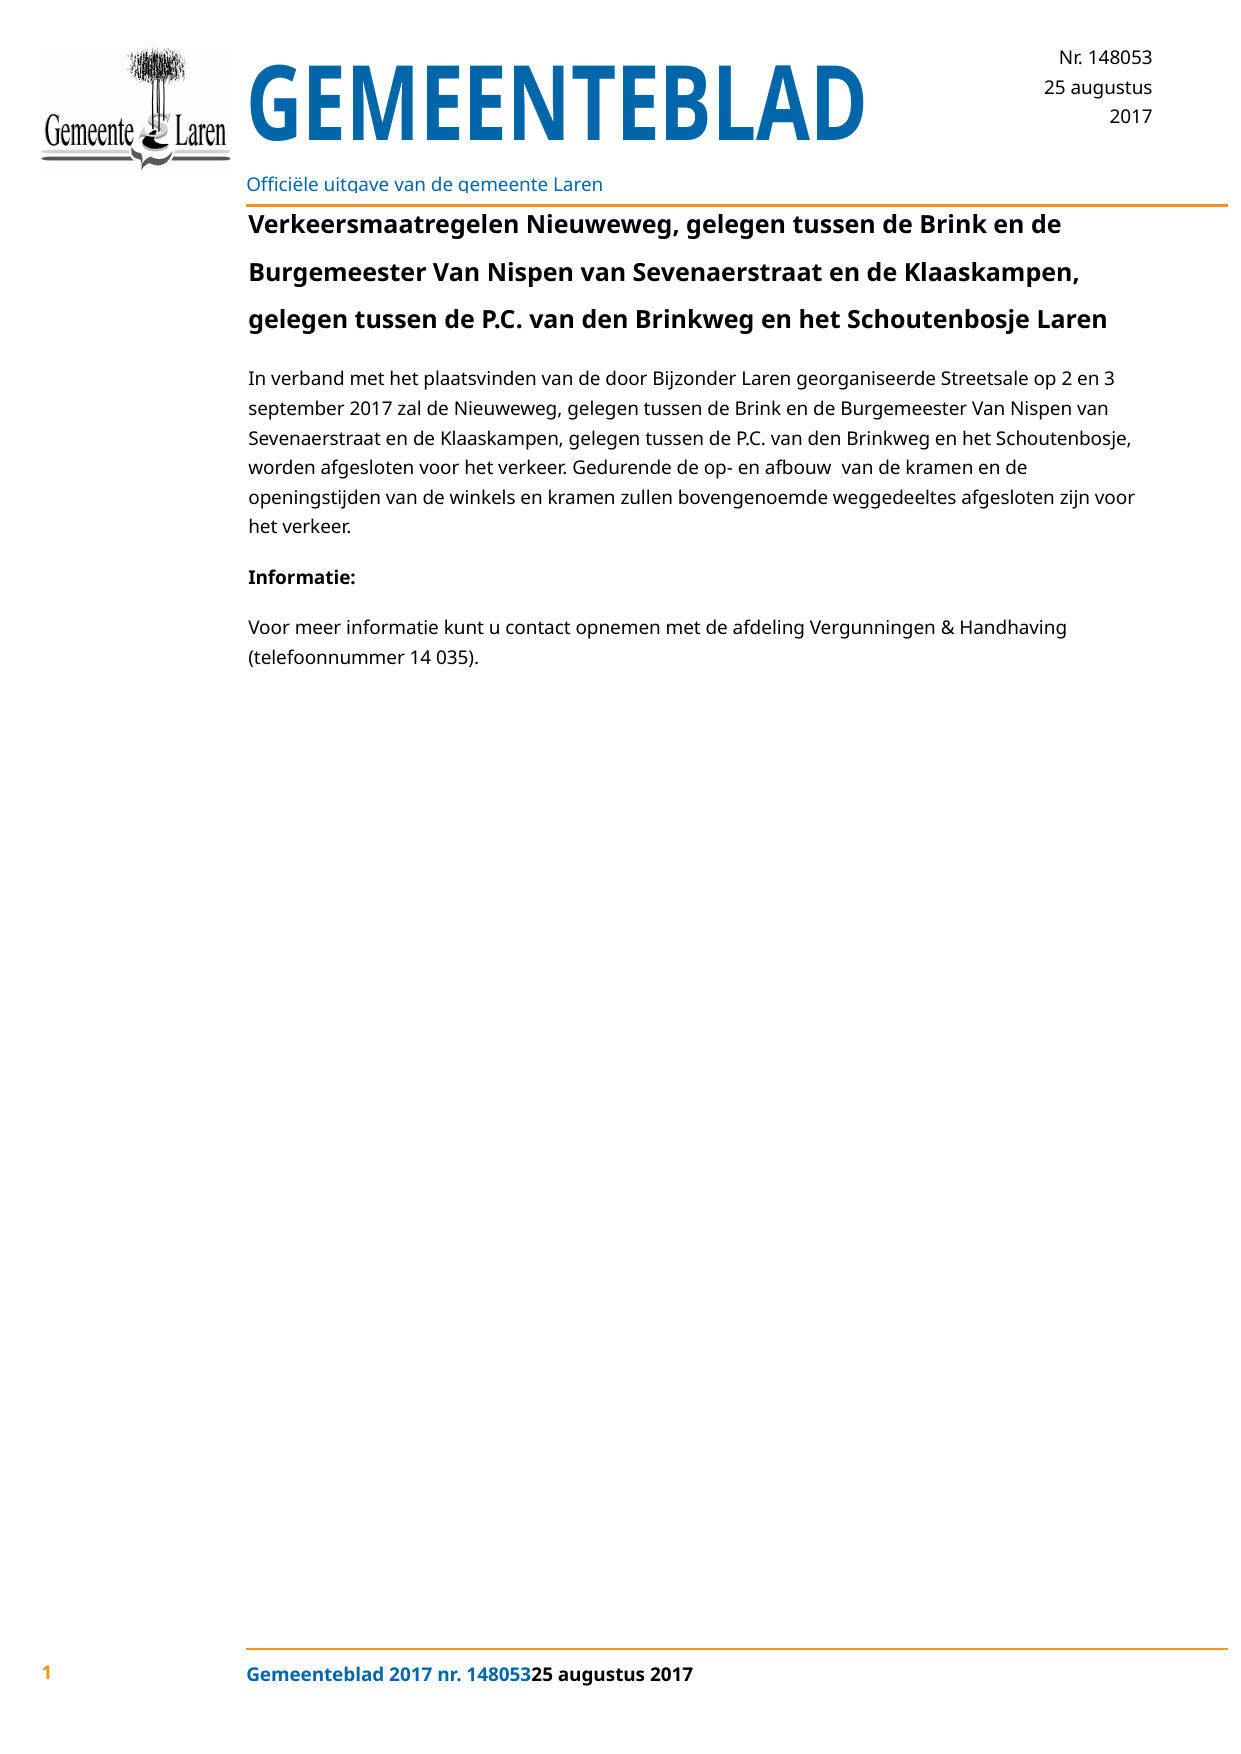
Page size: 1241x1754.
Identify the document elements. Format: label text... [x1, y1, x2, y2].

text Verkeersmaatregelen Nieuweweg, gelegen tussen de Brink en de Burgemeester Van Nispen van Sevenaerstraat en de Klaaskampen, gelegen tussen de P.C. van den Brinkweg en het Schoutenbosje Laren [248, 207, 1152, 336]
text In verband met het plaatsvinden van de door Bijzonder Laren georganiseerde Streetsale op 2 en 3 september 2017 zal de Nieuweweg, gelegen tussen de Brink en de Burgemeester Van Nispen van Sevenaerstraat en de Klaaskampen, gelegen tussen de P.C. van den Brinkweg en het Schoutenbosje, worden afgesloten voor het verkeer. Gedurende de op- en afbouw van de kramen en de openingstijden van de winkels en kramen zullen bovengenoemde weggedeeltes afgesloten zijn voor het verkeer. [248, 366, 1152, 539]
picture [41, 47, 231, 172]
text Voor meer informatie kunt u contact opnemen met de afdeling Vergunningen & Handhaving (telefoonnummer 14 035). [248, 614, 1152, 669]
text Informatie: [248, 564, 1152, 589]
